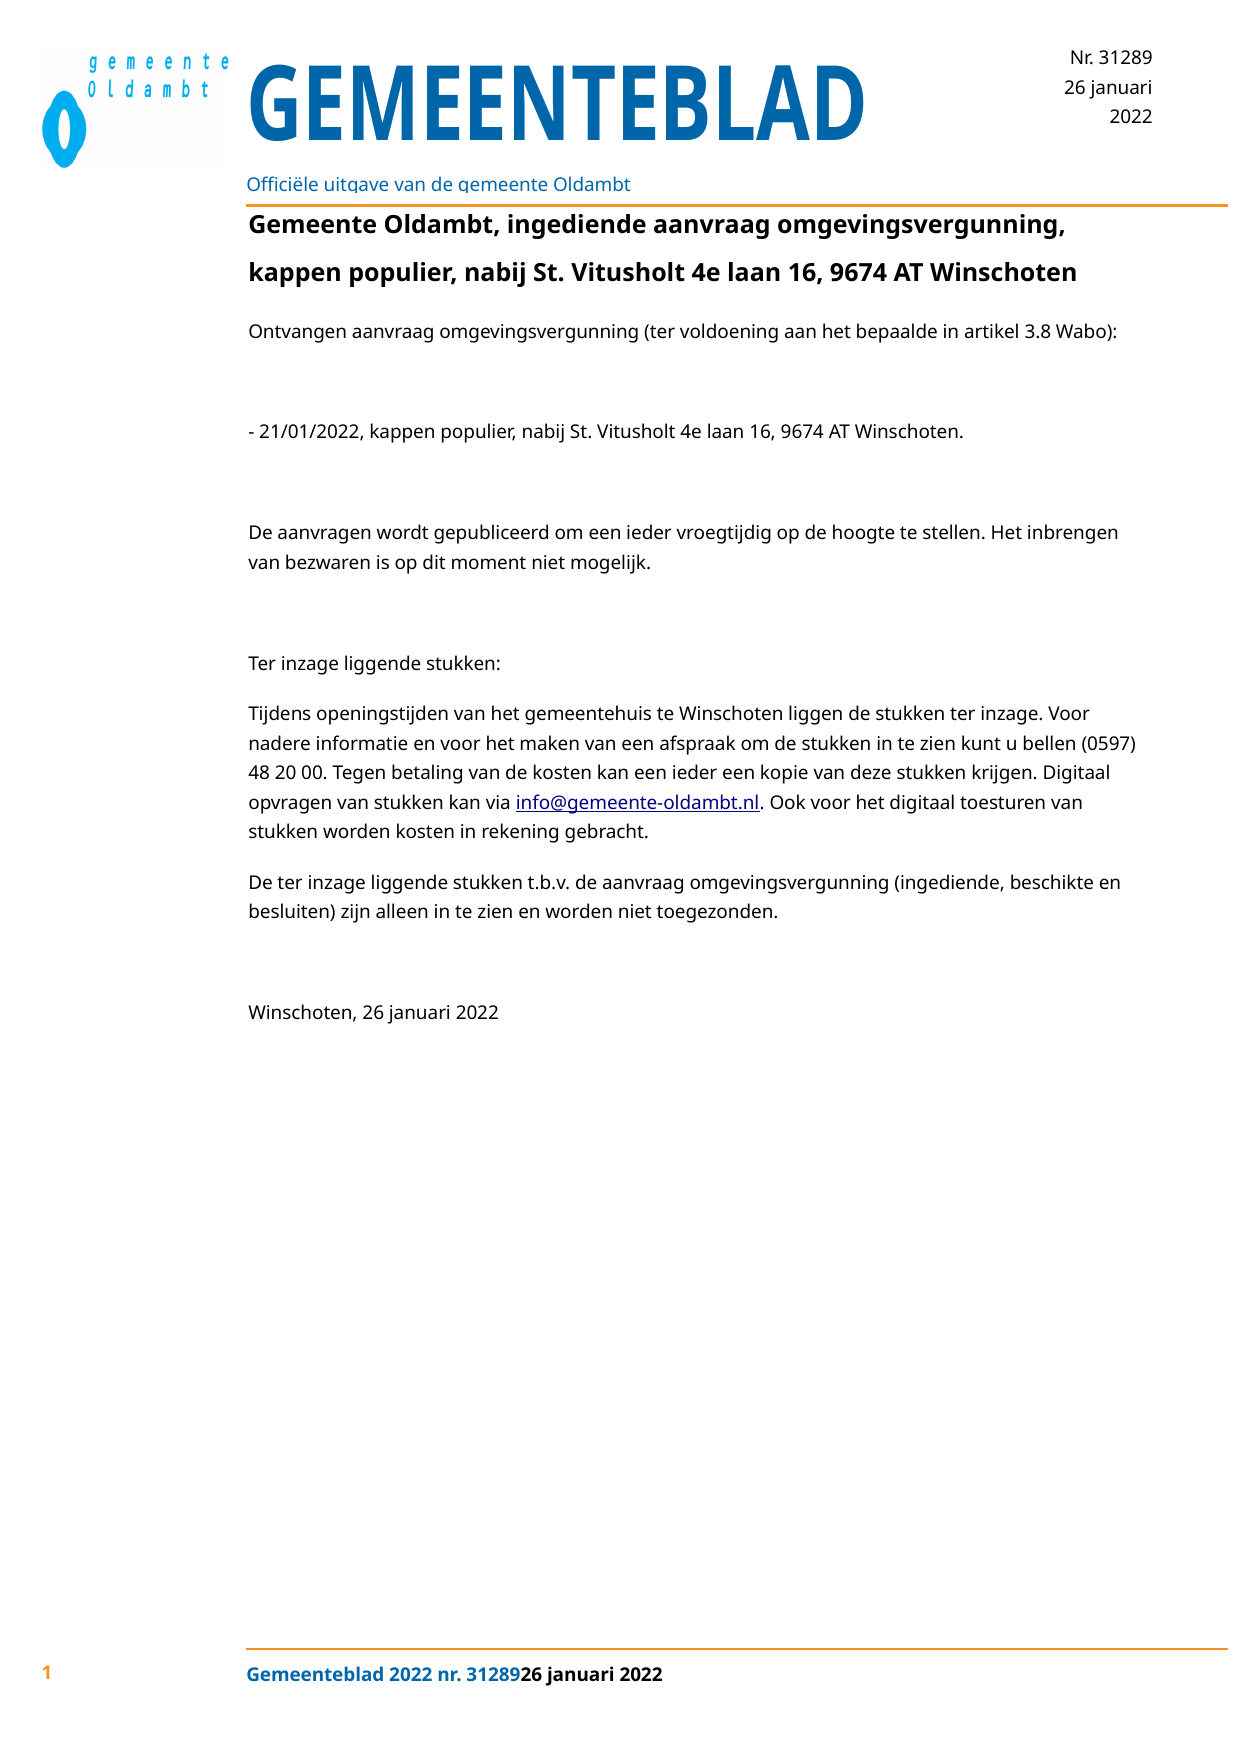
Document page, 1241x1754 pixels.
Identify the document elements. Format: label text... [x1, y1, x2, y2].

text Gemeente Oldambt, ingediende aanvraag omgevingsvergunning, kappen populier, nabij St. Vitusholt 4e laan 16, 9674 AT Winschoten [248, 207, 1152, 288]
text Winschoten, 26 januari 2022 [248, 999, 1152, 1025]
text Ter inzage liggende stukken: [248, 650, 1152, 676]
text - 21/01/2022, kappen populier, nabij St. Vitusholt 4e laan 16, 9674 AT Winschoten. [248, 419, 1152, 444]
picture [41, 47, 231, 172]
text Tijdens openingstijden van het gemeentehuis te Winschoten liggen de stukken ter inzage. Voor nadere informatie en voor het maken van een afspraak om de stukken in te zien kunt u bellen (0597) 48 20 00. Tegen betaling van de kosten kan een ieder een kopie van deze stukken krijgen. Digitaal opvragen van stukken kan via info@gemeente-oldambt.nl. Ook voor het digitaal toesturen van stukken worden kosten in rekening gebracht. [248, 700, 1152, 844]
text Ontvangen aanvraag omgevingsvergunning (ter voldoening aan het bepaalde in artikel 3.8 Wabo): [248, 318, 1152, 344]
text De aanvragen wordt gepubliceerd om een ieder vroegtijdig op de hoogte te stellen. Het inbrengen van bezwaren is op dit moment niet mogelijk. [248, 519, 1152, 575]
text De ter inzage liggende stukken t.b.v. de aanvraag omgevingsvergunning (ingediende, beschikte en besluiten) zijn alleen in te zien en worden niet toegezonden. [248, 869, 1152, 924]
